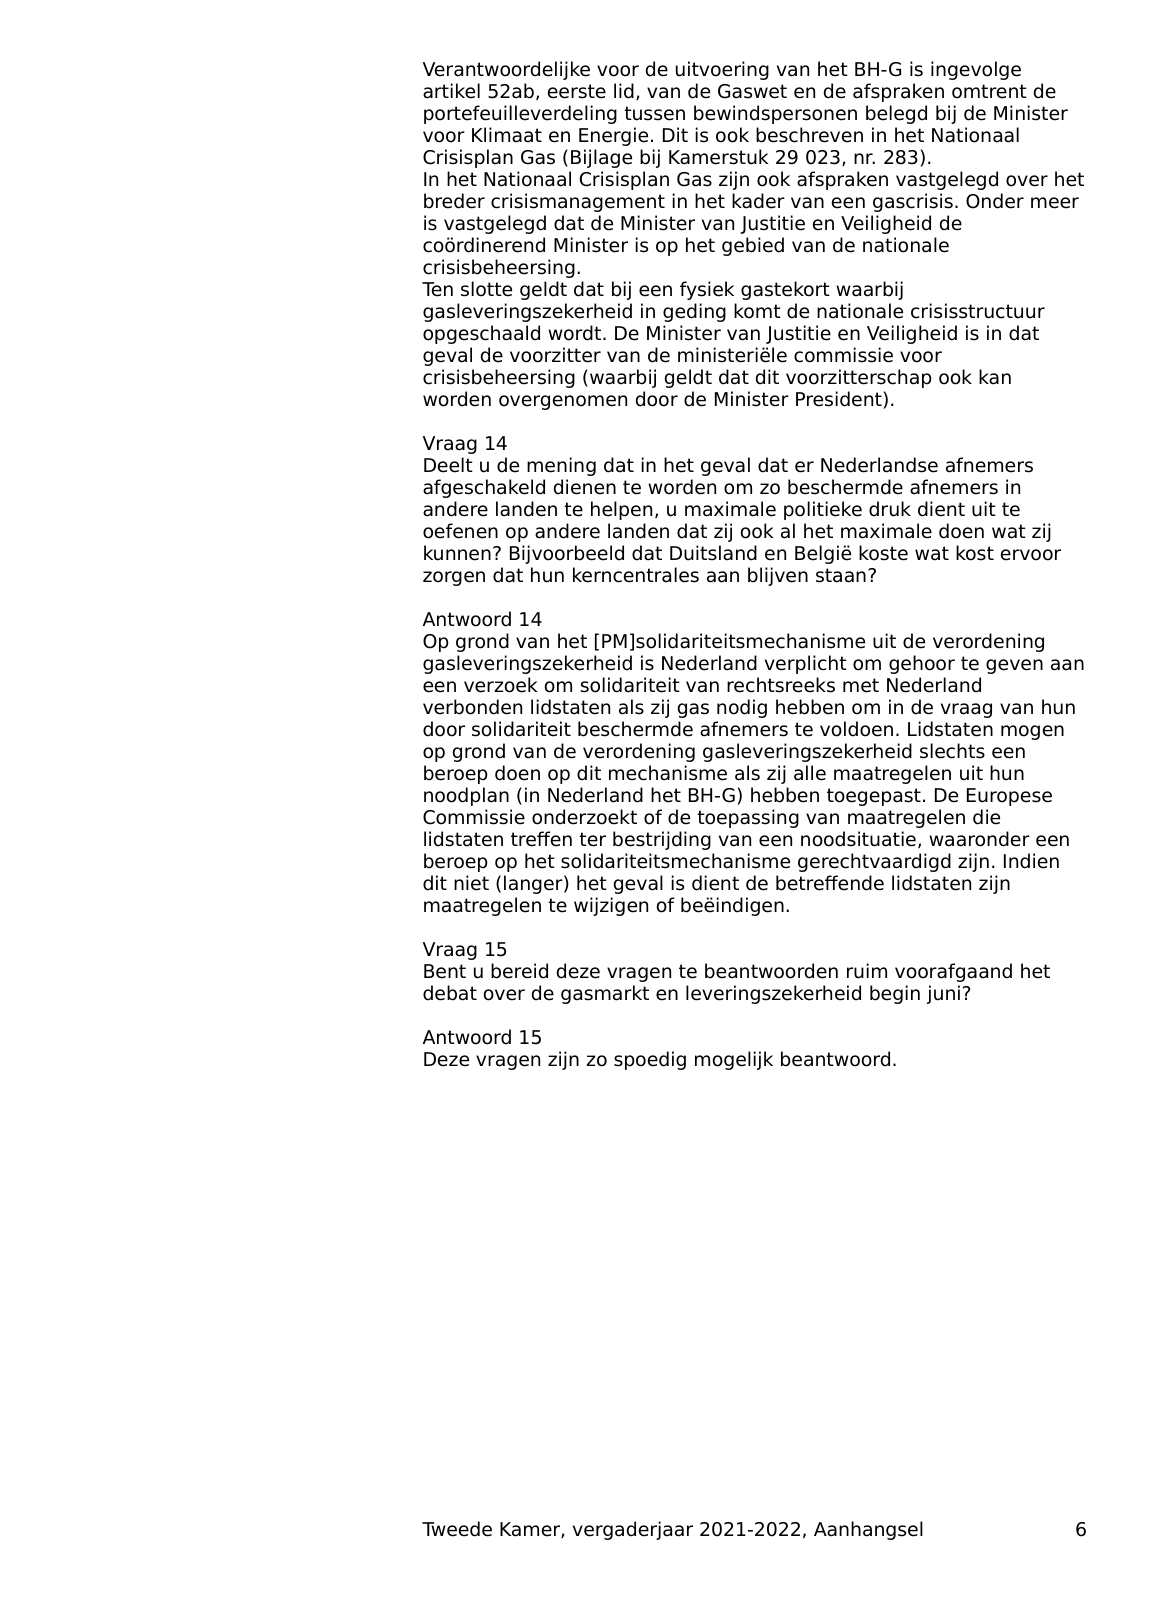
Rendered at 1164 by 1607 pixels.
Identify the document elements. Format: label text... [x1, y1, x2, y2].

text Op grond van het [PM]solidariteitsmechanisme uit de verordening gasleveringszekerheid is Nederland verplicht om gehoor te geven aan een verzoek om solidariteit van rechtsreeks met Nederland verbonden lidstaten als zij gas nodig hebben om in de vraag van hun door solidariteit beschermde afnemers te voldoen. Lidstaten mogen op grond van de verordening gasleveringszekerheid slechts een beroep doen op dit mechanisme als zij alle maatregelen uit hun noodplan (in Nederland het BH-G) hebben toegepast. De Europese Commissie onderzoekt of de toepassing van maatregelen die lidstaten treffen ter bestrijding van een noodsituatie, waaronder een beroep op het solidariteitsmechanisme gerechtvaardigd zijn. Indien dit niet (langer) het geval is dient de betreffende lidstaten zijn maatregelen te wijzigen of beëindigen. [422, 631, 1087, 917]
text Vraag 15 [422, 939, 1087, 961]
text Verantwoordelijke voor de uitvoering van het BH-G is ingevolge artikel 52ab, eerste lid, van de Gaswet en de afspraken omtrent de portefeuilleverdeling tussen bewindspersonen belegd bij de Minister voor Klimaat en Energie. Dit is ook beschreven in het Nationaal Crisisplan Gas (Bijlage bij Kamerstuk 29 023, nr. 283). [422, 59, 1087, 169]
text Deelt u de mening dat in het geval dat er Nederlandse afnemers afgeschakeld dienen te worden om zo beschermde afnemers in andere landen te helpen, u maximale politieke druk dient uit te oefenen op andere landen dat zij ook al het maximale doen wat zij kunnen? Bijvoorbeeld dat Duitsland en België koste wat kost ervoor zorgen dat hun kerncentrales aan blijven staan? [422, 455, 1087, 587]
text Antwoord 15 [422, 1027, 1087, 1049]
text Antwoord 14 [422, 609, 1087, 631]
text In het Nationaal Crisisplan Gas zijn ook afspraken vastgelegd over het breder crisismanagement in het kader van een gascrisis. Onder meer is vastgelegd dat de Minister van Justitie en Veiligheid de coördinerend Minister is op het gebied van de nationale crisisbeheersing. [422, 169, 1087, 279]
text Deze vragen zijn zo spoedig mogelijk beantwoord. [422, 1049, 1087, 1071]
text Ten slotte geldt dat bij een fysiek gastekort waarbij gasleveringszekerheid in geding komt de nationale crisisstructuur opgeschaald wordt. De Minister van Justitie en Veiligheid is in dat geval de voorzitter van de ministeriële commissie voor crisisbeheersing (waarbij geldt dat dit voorzitterschap ook kan worden overgenomen door de Minister President). [422, 279, 1087, 411]
text Bent u bereid deze vragen te beantwoorden ruim voorafgaand het debat over de gasmarkt en leveringszekerheid begin juni? [422, 961, 1087, 1005]
text Vraag 14 [422, 433, 1087, 455]
